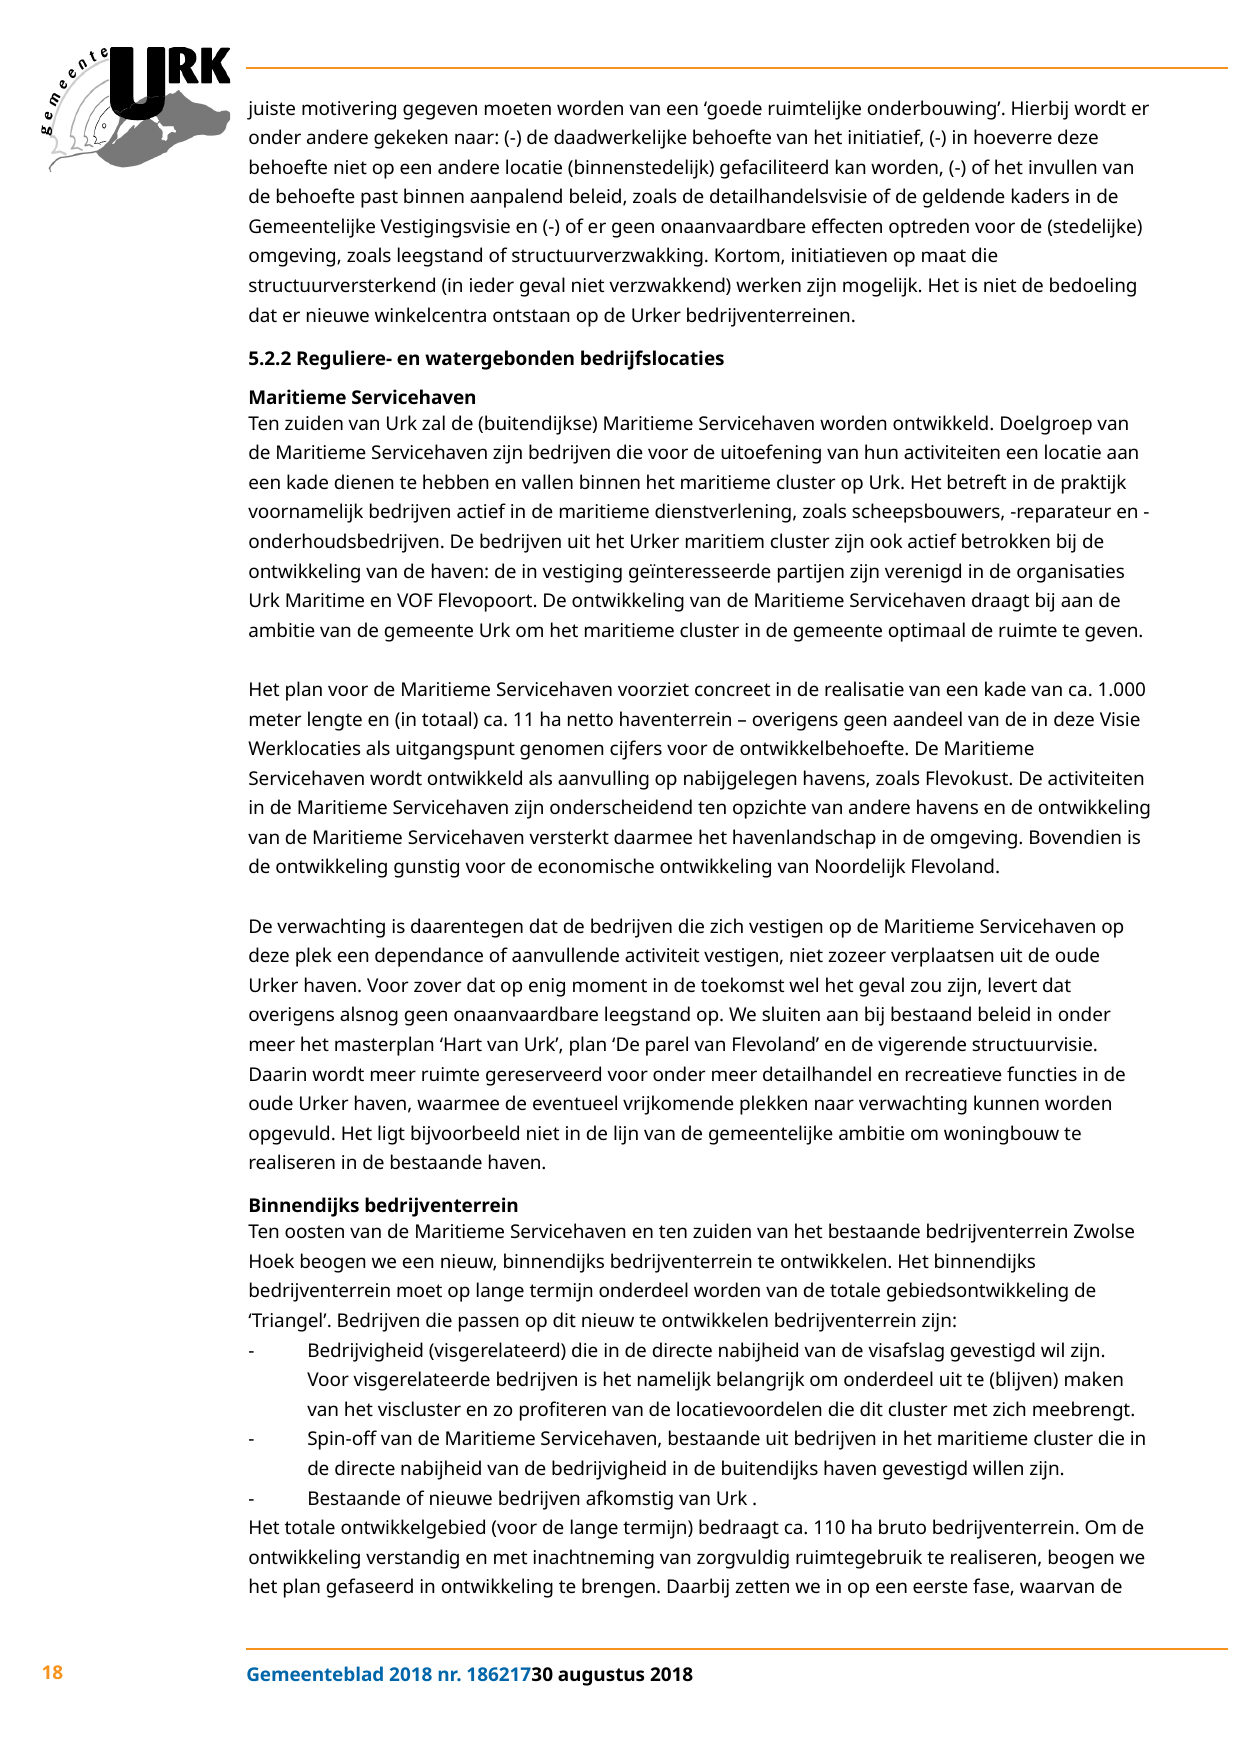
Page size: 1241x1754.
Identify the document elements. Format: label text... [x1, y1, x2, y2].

text Maritieme Servicehaven [248, 384, 1152, 410]
text Het totale ontwikkelgebied (voor de lange termijn) bedraagt ca. 110 ha bruto bedrijventerrein. Om de ontwikkeling verstandig en met inachtneming van zorgvuldig ruimtegebruik te realiseren, beogen we het plan gefaseerd in ontwikkeling te brengen. Daarbij zetten we in op een eerste fase, waarvan de [248, 1514, 1152, 1599]
list Spin-off van de Maritieme Servicehaven, bestaande uit bedrijven in het maritieme cluster die in de directe nabijheid van de bedrijvigheid in de buitendijks haven gevestigd willen zijn. [248, 1426, 1152, 1481]
text Ten zuiden van Urk zal de (buitendijkse) Maritieme Servicehaven worden ontwikkeld. Doelgroep van de Maritieme Servicehaven zijn bedrijven die voor de uitoefening van hun activiteiten een locatie aan een kade dienen te hebben en vallen binnen het maritieme cluster op Urk. Het betreft in de praktijk voornamelijk bedrijven actief in de maritieme dienstverlening, zoals scheepsbouwers, -reparateur en -onderhoudsbedrijven. De bedrijven uit het Urker maritiem cluster zijn ook actief betrokken bij de ontwikkeling van de haven: de in vestiging geïnteresseerde partijen zijn verenigd in de organisaties Urk Maritime en VOF Flevopoort. De ontwikkeling van de Maritieme Servicehaven draagt bij aan de ambitie van de gemeente Urk om het maritieme cluster in de gemeente optimaal de ruimte te geven. [248, 410, 1152, 643]
list Bedrijvigheid (visgerelateerd) die in de directe nabijheid van de visafslag gevestigd wil zijn. Voor visgerelateerde bedrijven is het namelijk belangrijk om onderdeel uit te (blijven) maken van het viscluster en zo profiteren van de locatievoordelen die dit cluster met zich meebrengt. [248, 1337, 1152, 1422]
text 5.2.2 Reguliere- en watergebonden bedrijfslocaties [248, 345, 1152, 371]
picture [41, 47, 231, 172]
text De verwachting is daarentegen dat de bedrijven die zich vestigen op de Maritieme Servicehaven op deze plek een dependance of aanvullende activiteit vestigen, niet zozeer verplaatsen uit de oude Urker haven. Voor zover dat op enig moment in de toekomst wel het geval zou zijn, levert dat overigens alsnog geen onaanvaardbare leegstand op. We sluiten aan bij bestaand beleid in onder meer het masterplan ‘Hart van Urk’, plan ‘De parel van Flevoland’ en de vigerende structuurvisie. Daarin wordt meer ruimte gereserveerd voor onder meer detailhandel en recreatieve functies in de oude Urker haven, waarmee de eventueel vrijkomende plekken naar verwachting kunnen worden opgevuld. Het ligt bijvoorbeeld niet in de lijn van de gemeentelijke ambitie om woningbouw te realiseren in de bestaande haven. [248, 913, 1152, 1175]
text Ten oosten van de Maritieme Servicehaven en ten zuiden van het bestaande bedrijventerrein Zwolse Hoek beogen we een nieuw, binnendijks bedrijventerrein te ontwikkelen. Het binnendijks bedrijventerrein moet op lange termijn onderdeel worden van de totale gebiedsontwikkeling de ‘Triangel’. Bedrijven die passen op dit nieuw te ontwikkelen bedrijventerrein zijn: [248, 1218, 1152, 1333]
text Binnendijks bedrijventerrein [248, 1193, 1152, 1218]
text juiste motivering gegeven moeten worden van een ‘goede ruimtelijke onderbouwing’. Hierbij wordt er onder andere gekeken naar: (-) de daadwerkelijke behoefte van het initiatief, (-) in hoeverre deze behoefte niet op een andere locatie (binnenstedelijk) gefaciliteerd kan worden, (-) of het invullen van de behoefte past binnen aanpalend beleid, zoals de detailhandelsvisie of de geldende kaders in de Gemeentelijke Vestigingsvisie en (-) of er geen onaanvaardbare effecten optreden voor de (stedelijke) omgeving, zoals leegstand of structuurverzwakking. Kortom, initiatieven op maat die structuurversterkend (in ieder geval niet verzwakkend) werken zijn mogelijk. Het is niet de bedoeling dat er nieuwe winkelcentra ontstaan op de Urker bedrijventerreinen. [248, 95, 1152, 328]
text Het plan voor de Maritieme Servicehaven voorziet concreet in de realisatie van een kade van ca. 1.000 meter lengte en (in totaal) ca. 11 ha netto haventerrein – overigens geen aandeel van de in deze Visie Werklocaties als uitgangspunt genomen cijfers voor de ontwikkelbehoefte. De Maritieme Servicehaven wordt ontwikkeld als aanvulling op nabijgelegen havens, zoals Flevokust. De activiteiten in de Maritieme Servicehaven zijn onderscheidend ten opzichte van andere havens en de ontwikkeling van de Maritieme Servicehaven versterkt daarmee het havenlandschap in de omgeving. Bovendien is de ontwikkeling gunstig voor de economische ontwikkeling van Noordelijk Flevoland. [248, 676, 1152, 879]
list Bestaande of nieuwe bedrijven afkomstig van Urk . [248, 1485, 1152, 1510]
